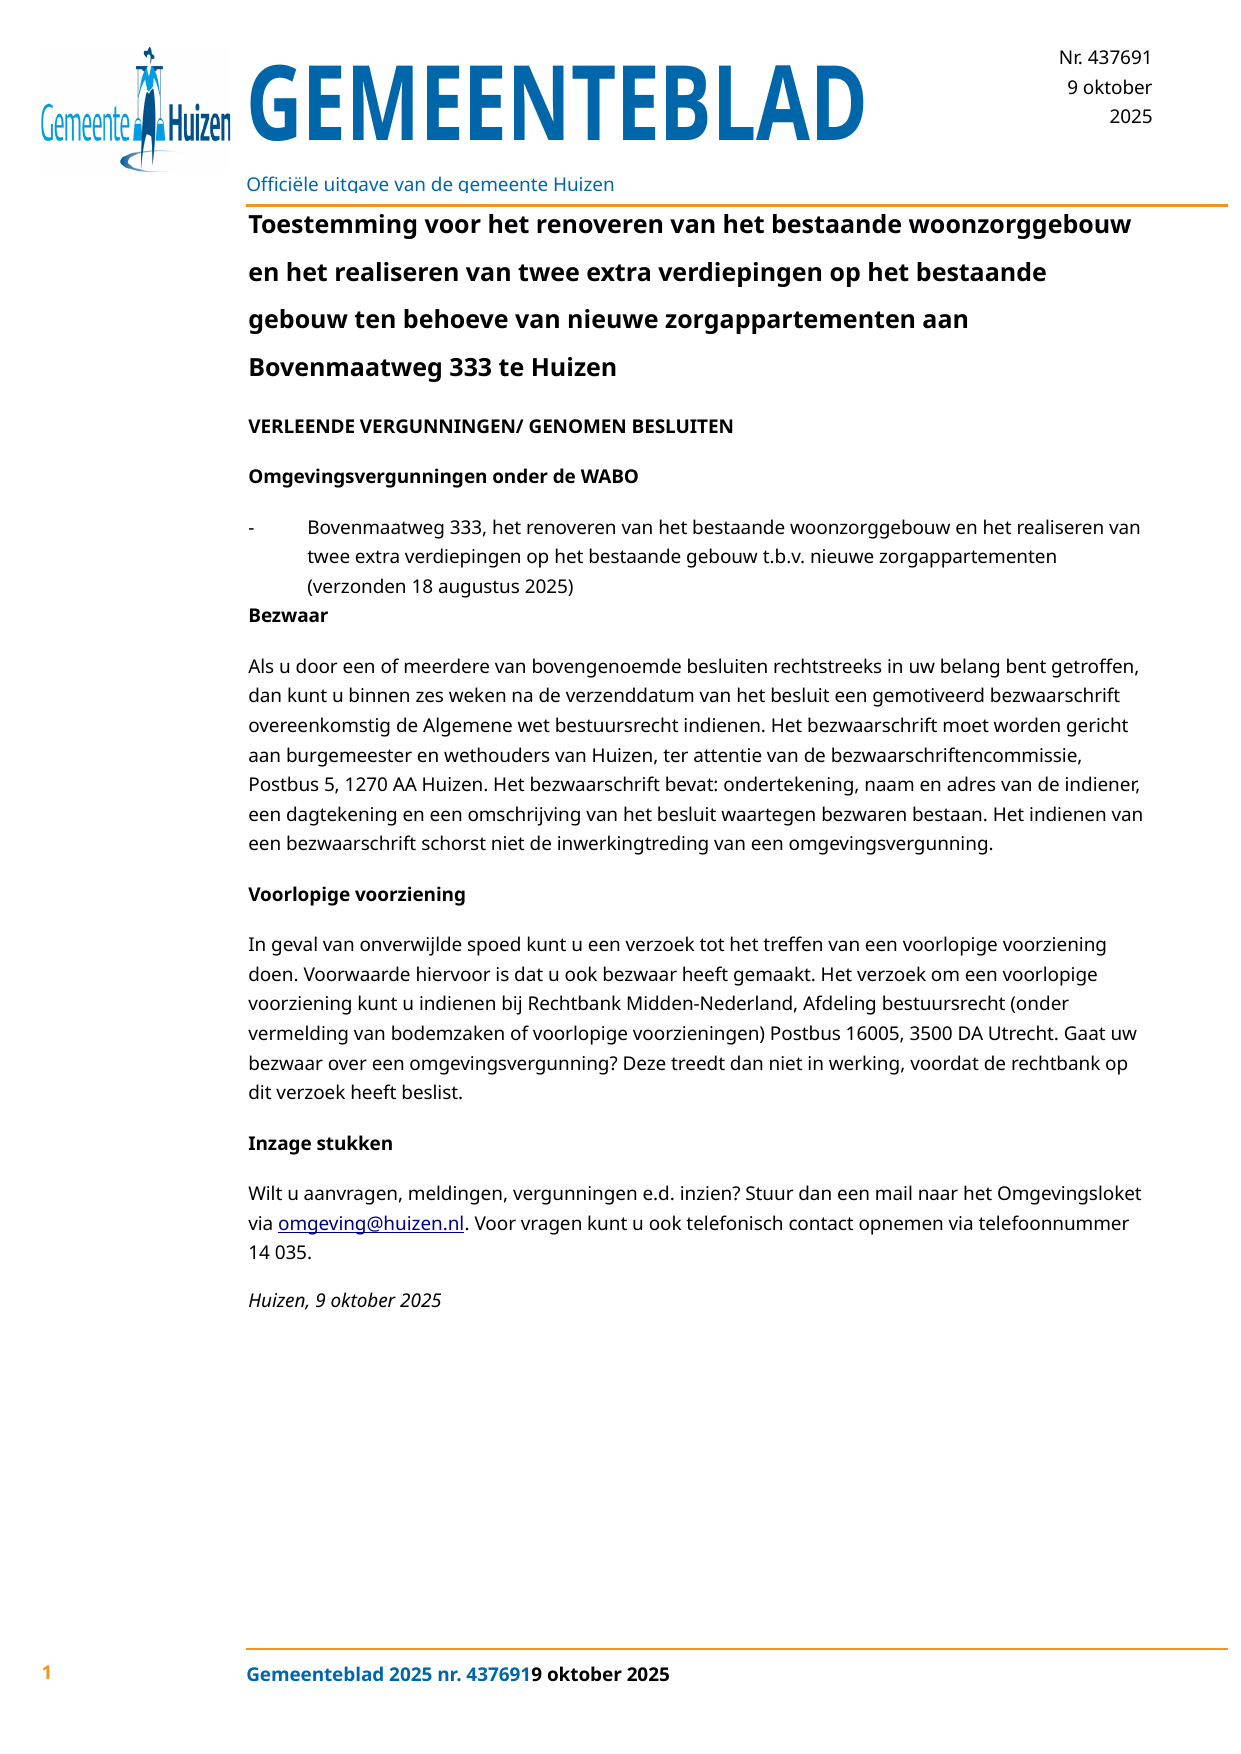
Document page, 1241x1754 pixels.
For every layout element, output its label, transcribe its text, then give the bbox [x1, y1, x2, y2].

text Toestemming voor het renoveren van het bestaande woonzorggebouw en het realiseren van twee extra verdiepingen op het bestaande gebouw ten behoeve van nieuwe zorgappartementen aan Bovenmaatweg 333 te Huizen [248, 207, 1152, 384]
text Inzage stukken [248, 1130, 1152, 1156]
picture [41, 47, 231, 172]
list Bovenmaatweg 333, het renoveren van het bestaande woonzorggebouw en het realiseren van twee extra verdiepingen op het bestaande gebouw t.b.v. nieuwe zorgappartementen (verzonden 18 augustus 2025) [248, 514, 1152, 599]
text Wilt u aanvragen, meldingen, vergunningen e.d. inzien? Stuur dan een mail naar het Omgevingsloket via omgeving@huizen.nl. Voor vragen kunt u ook telefonisch contact opnemen via telefoonnummer 14 035. [248, 1180, 1152, 1265]
text Voorlopige voorziening [248, 881, 1152, 907]
text VERLEENDE VERGUNNINGEN/ GENOMEN BESLUITEN [248, 413, 1152, 439]
text Bezwaar [248, 603, 1152, 628]
text Omgevingsvergunningen onder de WABO [248, 463, 1152, 489]
text In geval van onverwijlde spoed kunt u een verzoek tot het treffen van een voorlopige voorziening doen. Voorwaarde hiervoor is dat u ook bezwaar heeft gemaakt. Het verzoek om een voorlopige voorziening kunt u indienen bij Rechtbank Midden-Nederland, Afdeling bestuursrecht (onder vermelding van bodemzaken of voorlopige voorzieningen) Postbus 16005, 3500 DA Utrecht. Gaat uw bezwaar over een omgevingsvergunning? Deze treedt dan niet in werking, voordat de rechtbank op dit verzoek heeft beslist. [248, 931, 1152, 1105]
text Als u door een of meerdere van bovengenoemde besluiten rechtstreeks in uw belang bent getroffen, dan kunt u binnen zes weken na de verzenddatum van het besluit een gemotiveerd bezwaarschrift overeenkomstig de Algemene wet bestuursrecht indienen. Het bezwaarschrift moet worden gericht aan burgemeester en wethouders van Huizen, ter attentie van de bezwaarschriftencommissie, Postbus 5, 1270 AA Huizen. Het bezwaarschrift bevat: ondertekening, naam en adres van de indiener, een dagtekening en een omschrijving van het besluit waartegen bezwaren bestaan. Het indienen van een bezwaarschrift schorst niet de inwerkingtreding van een omgevingsvergunning. [248, 653, 1152, 856]
text Huizen, 9 oktober 2025 [248, 1287, 1152, 1313]
